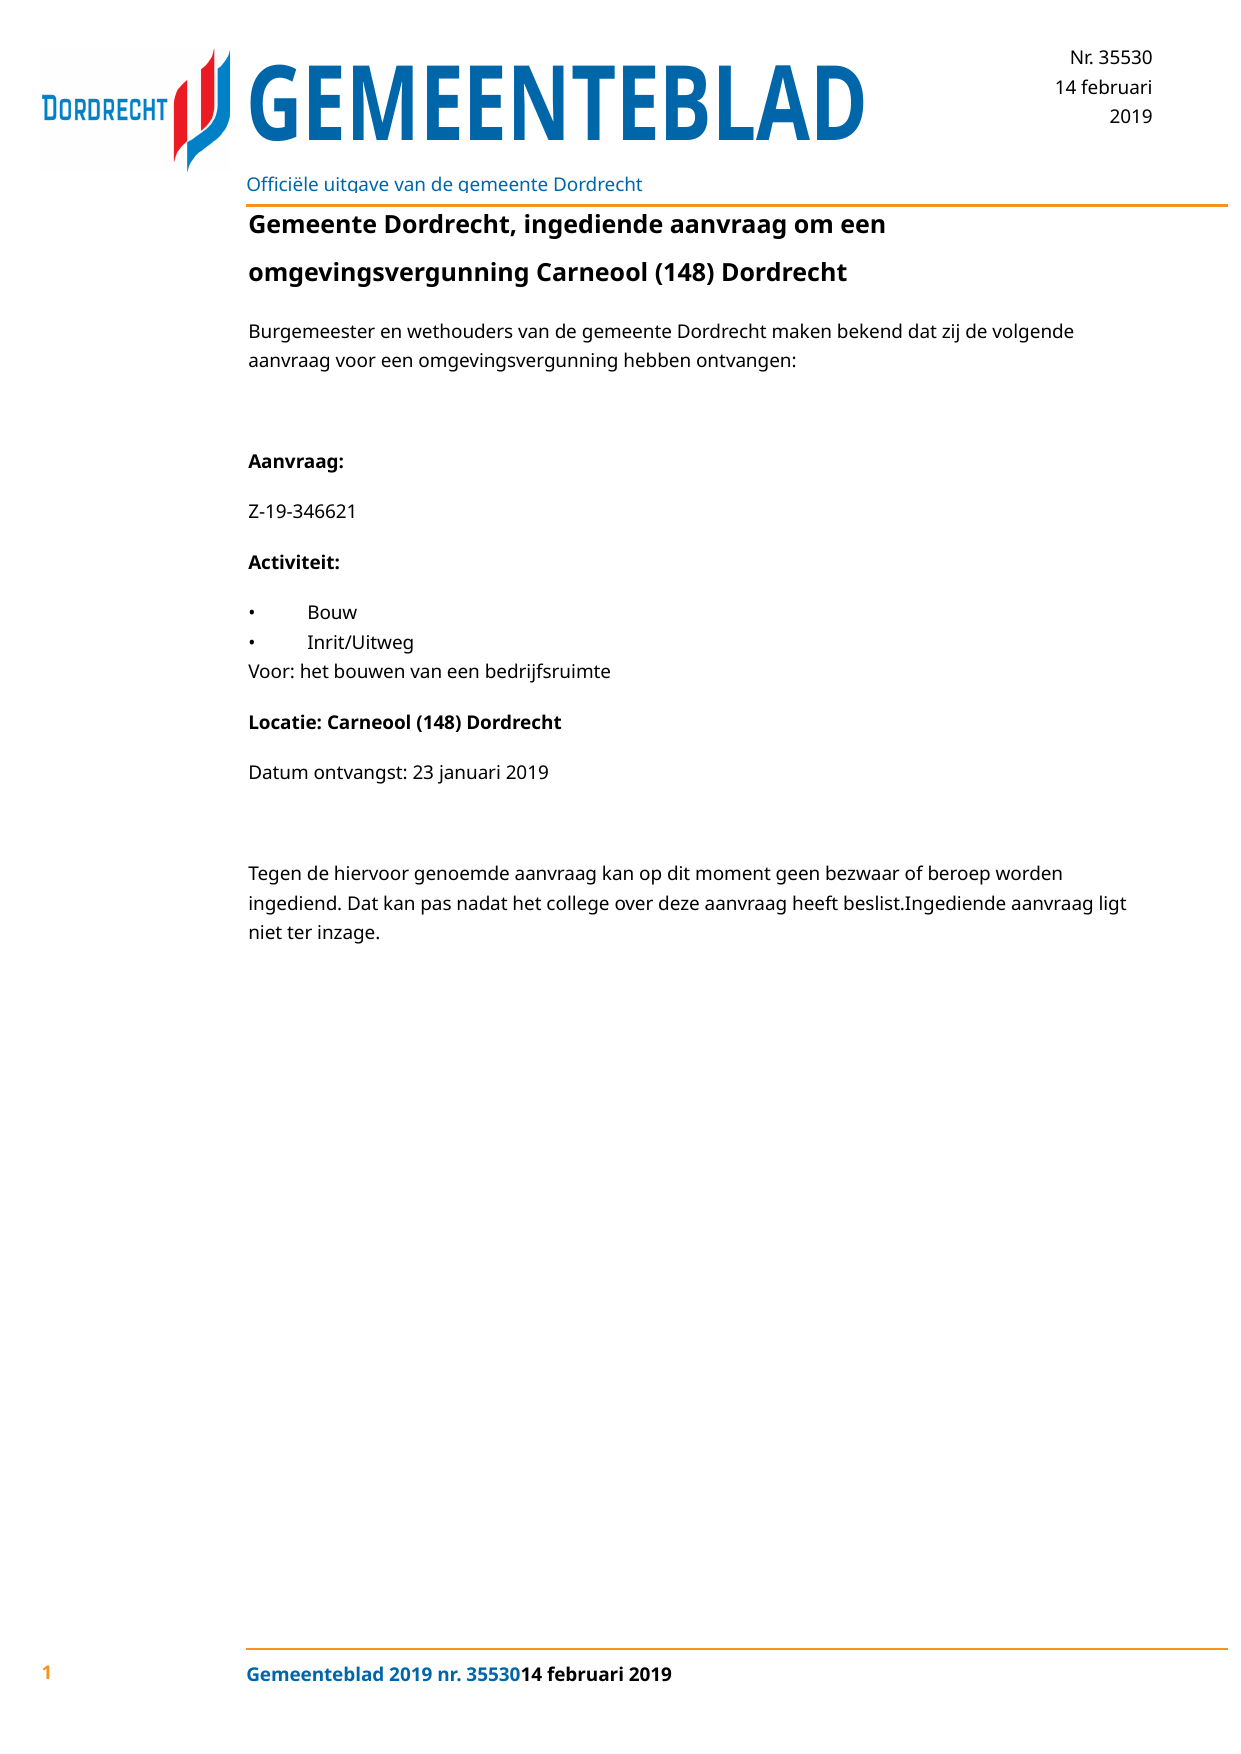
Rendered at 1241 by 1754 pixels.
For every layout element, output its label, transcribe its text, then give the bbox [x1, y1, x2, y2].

text Datum ontvangst: 23 januari 2019 [248, 759, 1152, 785]
picture [41, 47, 231, 172]
list Bouw [248, 599, 1152, 625]
text Activiteit: [248, 549, 1152, 575]
text Burgemeester en wethouders van de gemeente Dordrecht maken bekend dat zij de volgende aanvraag voor een omgevingsvergunning hebben ontvangen: [248, 318, 1152, 373]
text Voor: het bouwen van een bedrijfsruimte [248, 659, 1152, 684]
text Aanvraag: [248, 448, 1152, 474]
text Z-19-346621 [248, 499, 1152, 524]
text Tegen de hiervoor genoemde aanvraag kan op dit moment geen bezwaar of beroep worden ingediend. Dat kan pas nadat het college over deze aanvraag heeft beslist.Ingediende aanvraag ligt niet ter inzage. [248, 860, 1152, 945]
text Gemeente Dordrecht, ingediende aanvraag om een omgevingsvergunning Carneool (148) Dordrecht [248, 207, 1152, 288]
text Locatie: Carneool (148) Dordrecht [248, 709, 1152, 735]
list Inrit/Uitweg [248, 629, 1152, 655]
